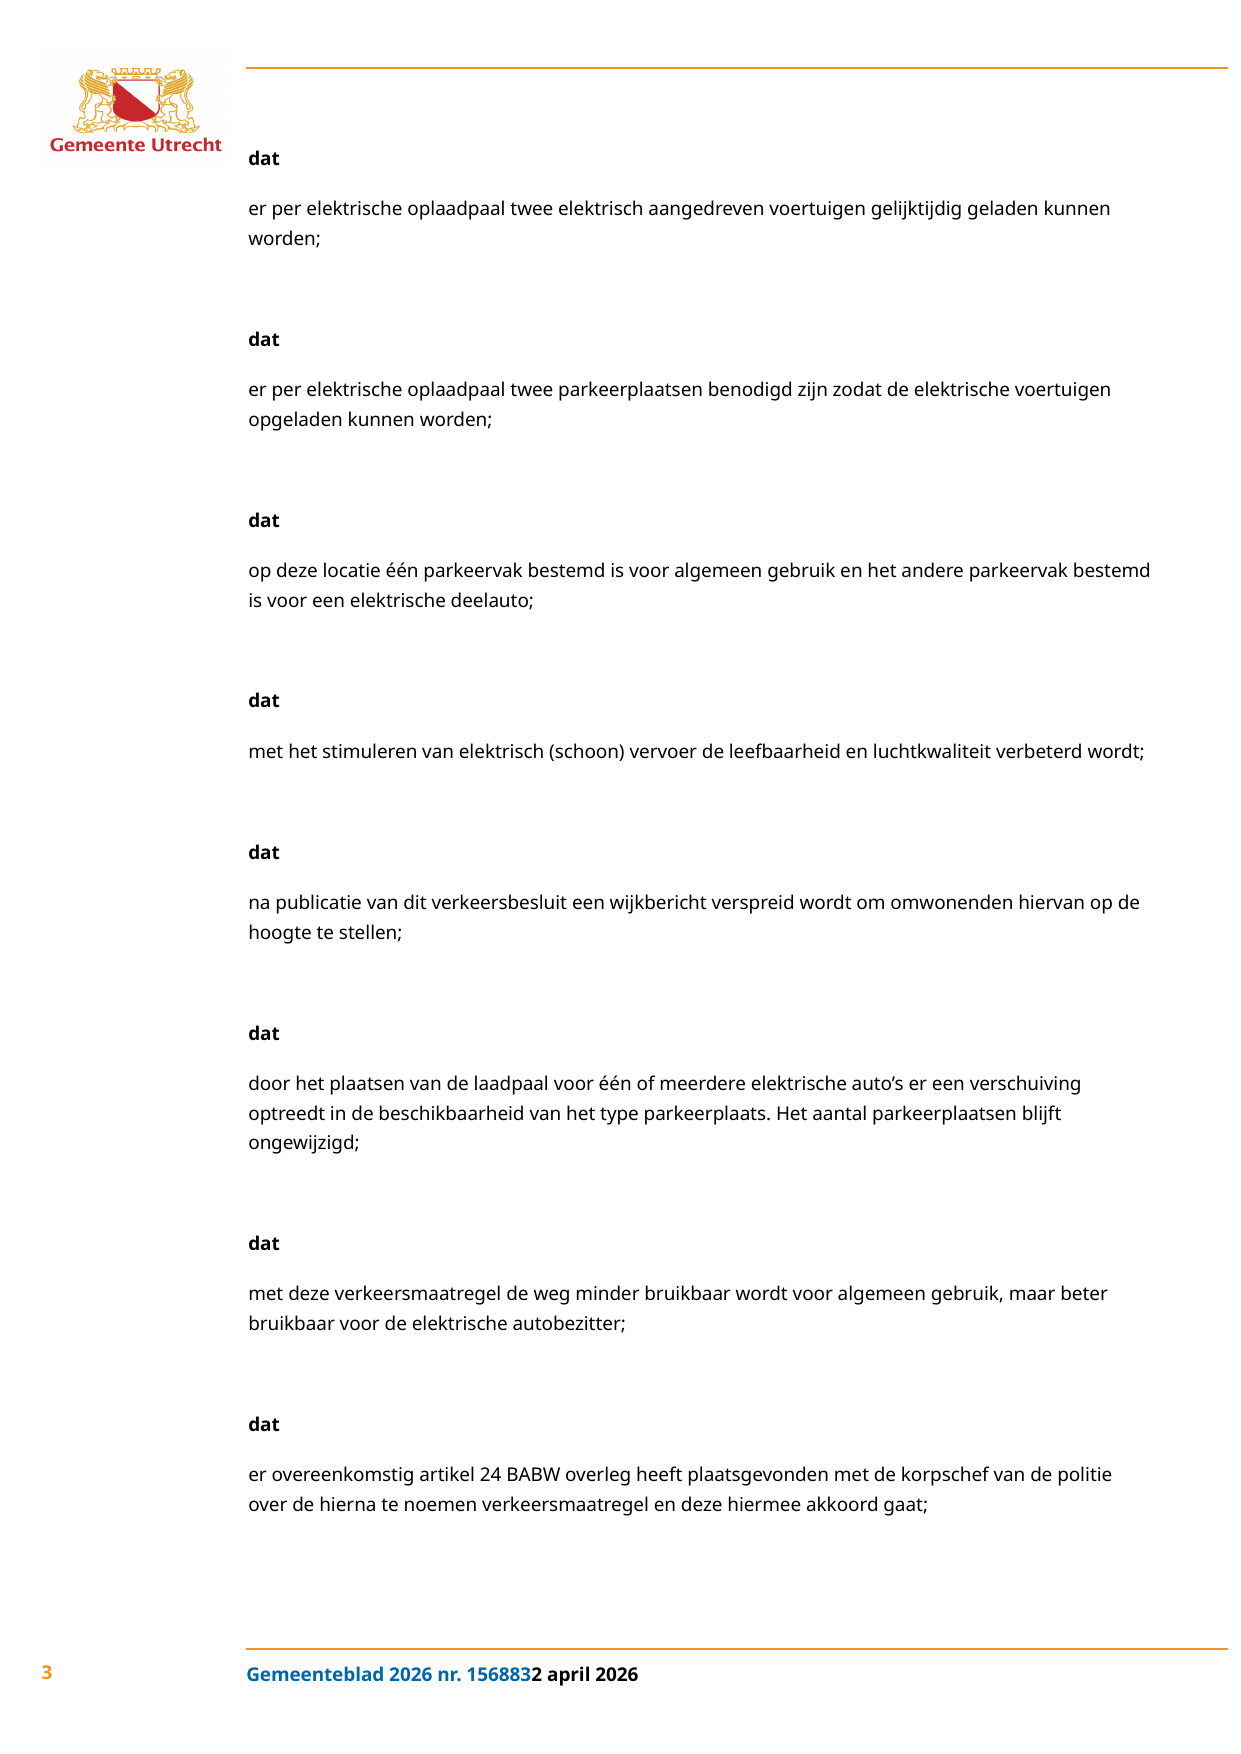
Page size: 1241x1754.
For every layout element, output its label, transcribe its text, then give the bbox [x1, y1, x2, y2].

text dat [248, 1411, 1152, 1437]
text er overeenkomstig artikel 24 BABW overleg heeft plaatsgevonden met de korpschef van de politie over de hierna te noemen verkeersmaatregel en deze hiermee akkoord gaat; [248, 1461, 1152, 1517]
text dat [248, 839, 1152, 865]
text met het stimuleren van elektrisch (schoon) vervoer de leefbaarheid en luchtkwaliteit verbeterd wordt; [248, 738, 1152, 764]
text er per elektrische oplaadpaal twee parkeerplaatsen benodigd zijn zodat de elektrische voertuigen opgeladen kunnen worden; [248, 376, 1152, 432]
text met deze verkeersmaatregel de weg minder bruikbaar wordt voor algemeen gebruik, maar beter bruikbaar voor de elektrische autobezitter; [248, 1281, 1152, 1336]
text op deze locatie één parkeervak bestemd is voor algemeen gebruik en het andere parkeervak bestemd is voor een elektrische deelauto; [248, 557, 1152, 613]
text dat [248, 688, 1152, 713]
text dat [248, 1020, 1152, 1046]
text door het plaatsen van de laadpaal voor één of meerdere elektrische auto’s er een verschuiving optreedt in de beschikbaarheid van het type parkeerplaats. Het aantal parkeerplaatsen blijft ongewijzigd; [248, 1070, 1152, 1155]
text na publicatie van dit verkeersbesluit een wijkbericht verspreid wordt om omwonenden hiervan op de hoogte te stellen; [248, 889, 1152, 945]
text dat [248, 1230, 1152, 1256]
text dat [248, 507, 1152, 533]
text er per elektrische oplaadpaal twee elektrisch aangedreven voertuigen gelijktijdig geladen kunnen worden; [248, 196, 1152, 251]
text dat [248, 326, 1152, 352]
picture [41, 47, 231, 172]
text dat [248, 145, 1152, 171]
